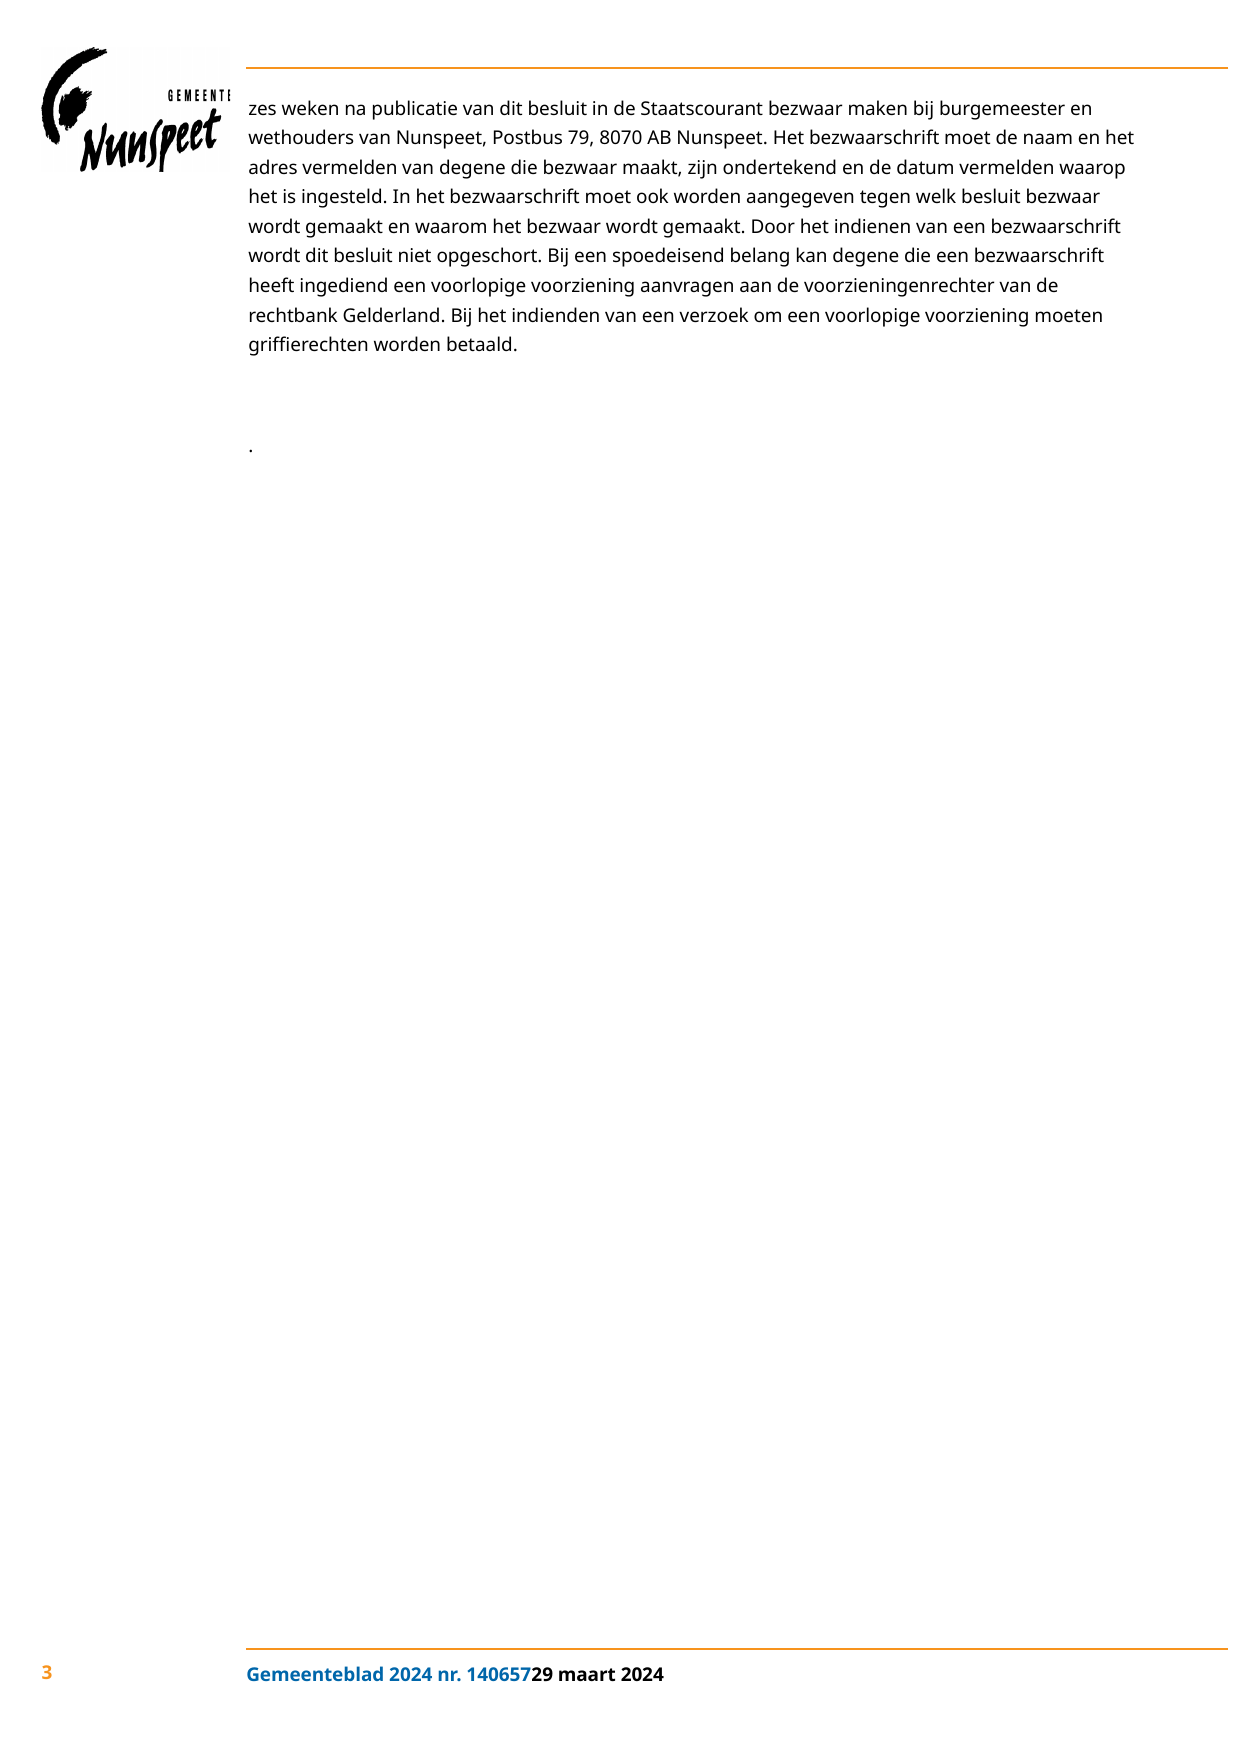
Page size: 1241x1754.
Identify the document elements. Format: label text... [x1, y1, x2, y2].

text . [248, 432, 1152, 458]
picture [41, 47, 231, 172]
text zes weken na publicatie van dit besluit in de Staatscourant bezwaar maken bij burgemeester en wethouders van Nunspeet, Postbus 79, 8070 AB Nunspeet. Het bezwaarschrift moet de naam en het adres vermelden van degene die bezwaar maakt, zijn ondertekend en de datum vermelden waarop het is ingesteld. In het bezwaarschrift moet ook worden aangegeven tegen welk besluit bezwaar wordt gemaakt en waarom het bezwaar wordt gemaakt. Door het indienen van een bezwaarschrift wordt dit besluit niet opgeschort. Bij een spoedeisend belang kan degene die een bezwaarschrift heeft ingediend een voorlopige voorziening aanvragen aan de voorzieningenrechter van de rechtbank Gelderland. Bij het indienden van een verzoek om een voorlopige voorziening moeten griffierechten worden betaald. [248, 95, 1152, 357]
